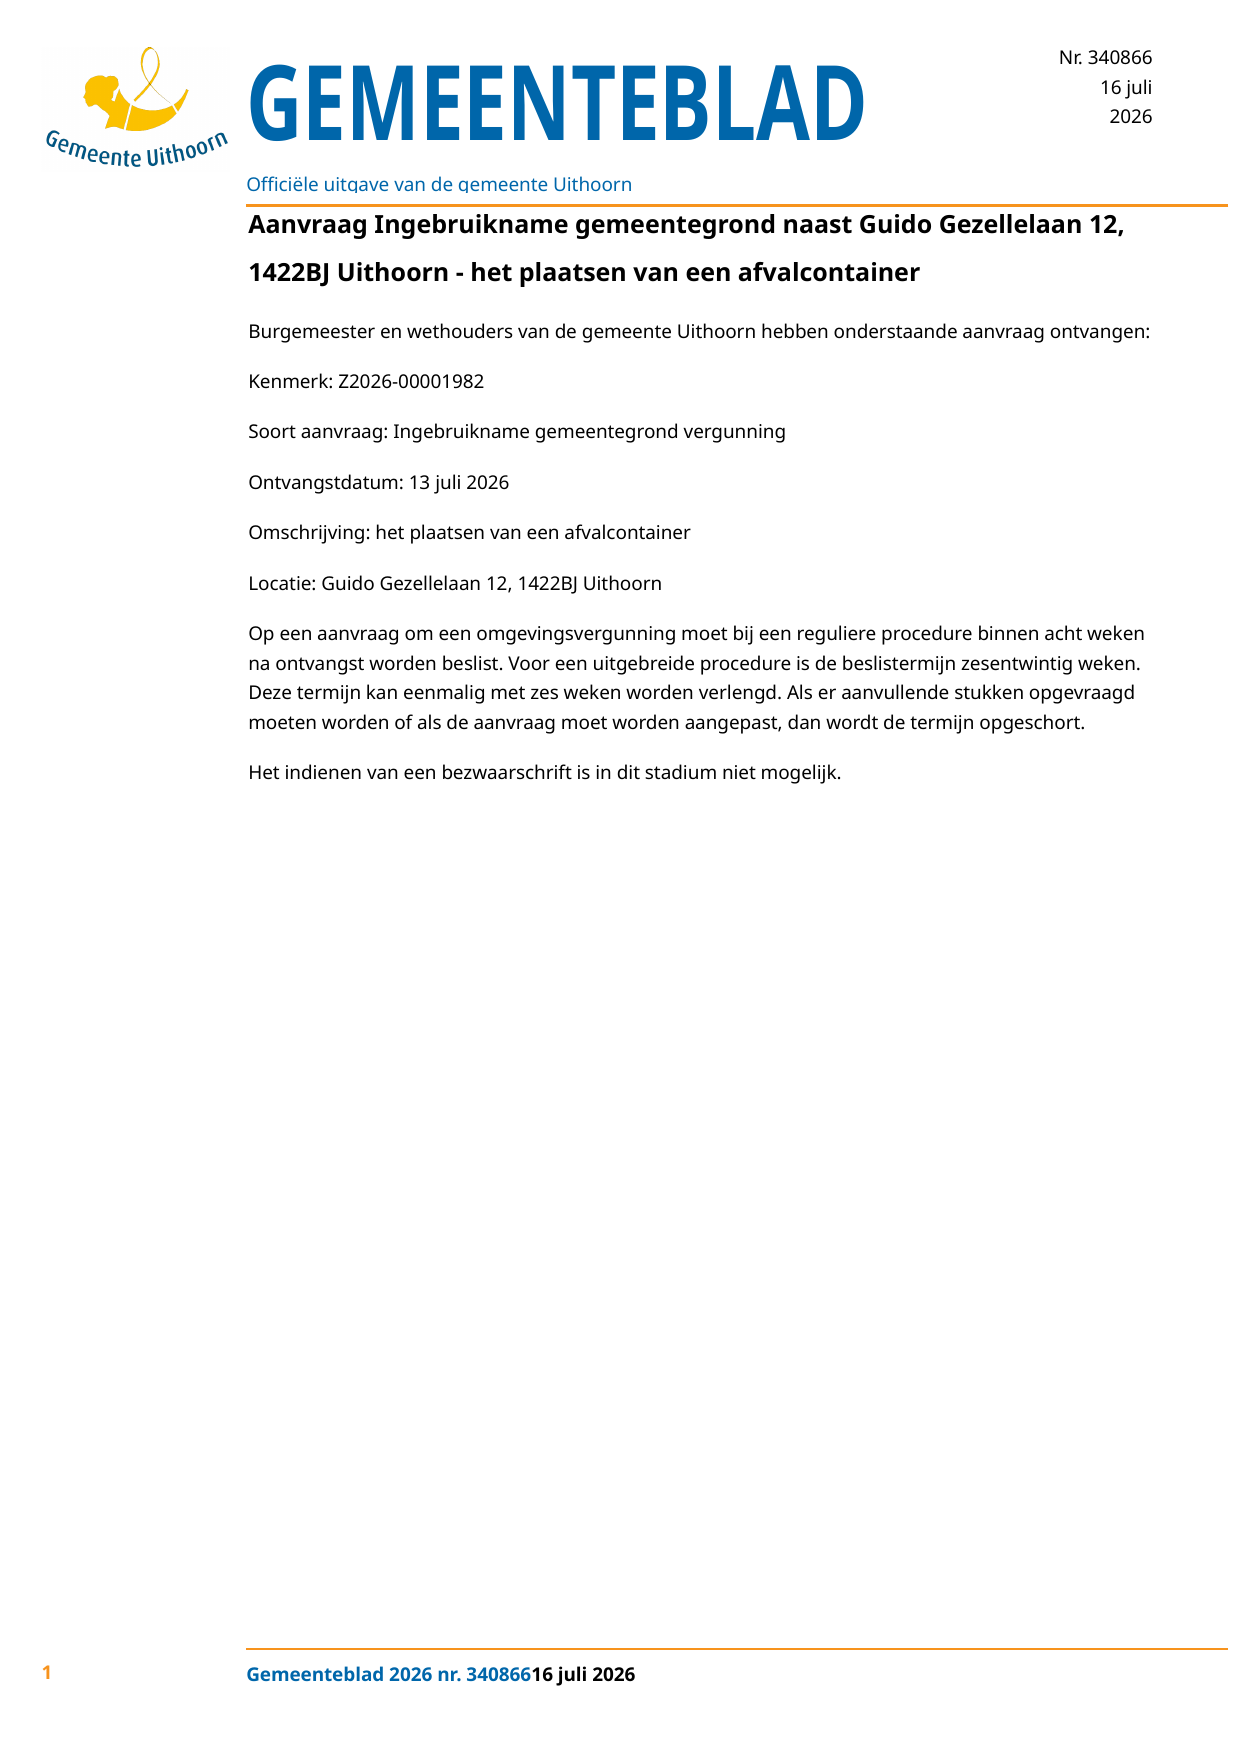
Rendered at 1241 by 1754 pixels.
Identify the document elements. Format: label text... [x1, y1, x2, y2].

text Ontvangstdatum: 13 juli 2026 [248, 469, 1152, 495]
picture [41, 47, 231, 172]
text Soort aanvraag: Ingebruikname gemeentegrond vergunning [248, 419, 1152, 444]
text Burgemeester en wethouders van de gemeente Uithoorn hebben onderstaande aanvraag ontvangen: [248, 318, 1152, 344]
text Kenmerk: Z2026-00001982 [248, 368, 1152, 394]
text Aanvraag Ingebruikname gemeentegrond naast Guido Gezellelaan 12, 1422BJ Uithoorn - het plaatsen van een afvalcontainer [248, 207, 1152, 288]
text Het indienen van een bezwaarschrift is in dit stadium niet mogelijk. [248, 759, 1152, 785]
text Op een aanvraag om een omgevingsvergunning moet bij een reguliere procedure binnen acht weken na ontvangst worden beslist. Voor een uitgebreide procedure is de beslistermijn zesentwintig weken. Deze termijn kan eenmalig met zes weken worden verlengd. Als er aanvullende stukken opgevraagd moeten worden of als de aanvraag moet worden aangepast, dan wordt de termijn opgeschort. [248, 620, 1152, 735]
text Locatie: Guido Gezellelaan 12, 1422BJ Uithoorn [248, 570, 1152, 596]
text Omschrijving: het plaatsen van een afvalcontainer [248, 519, 1152, 545]
